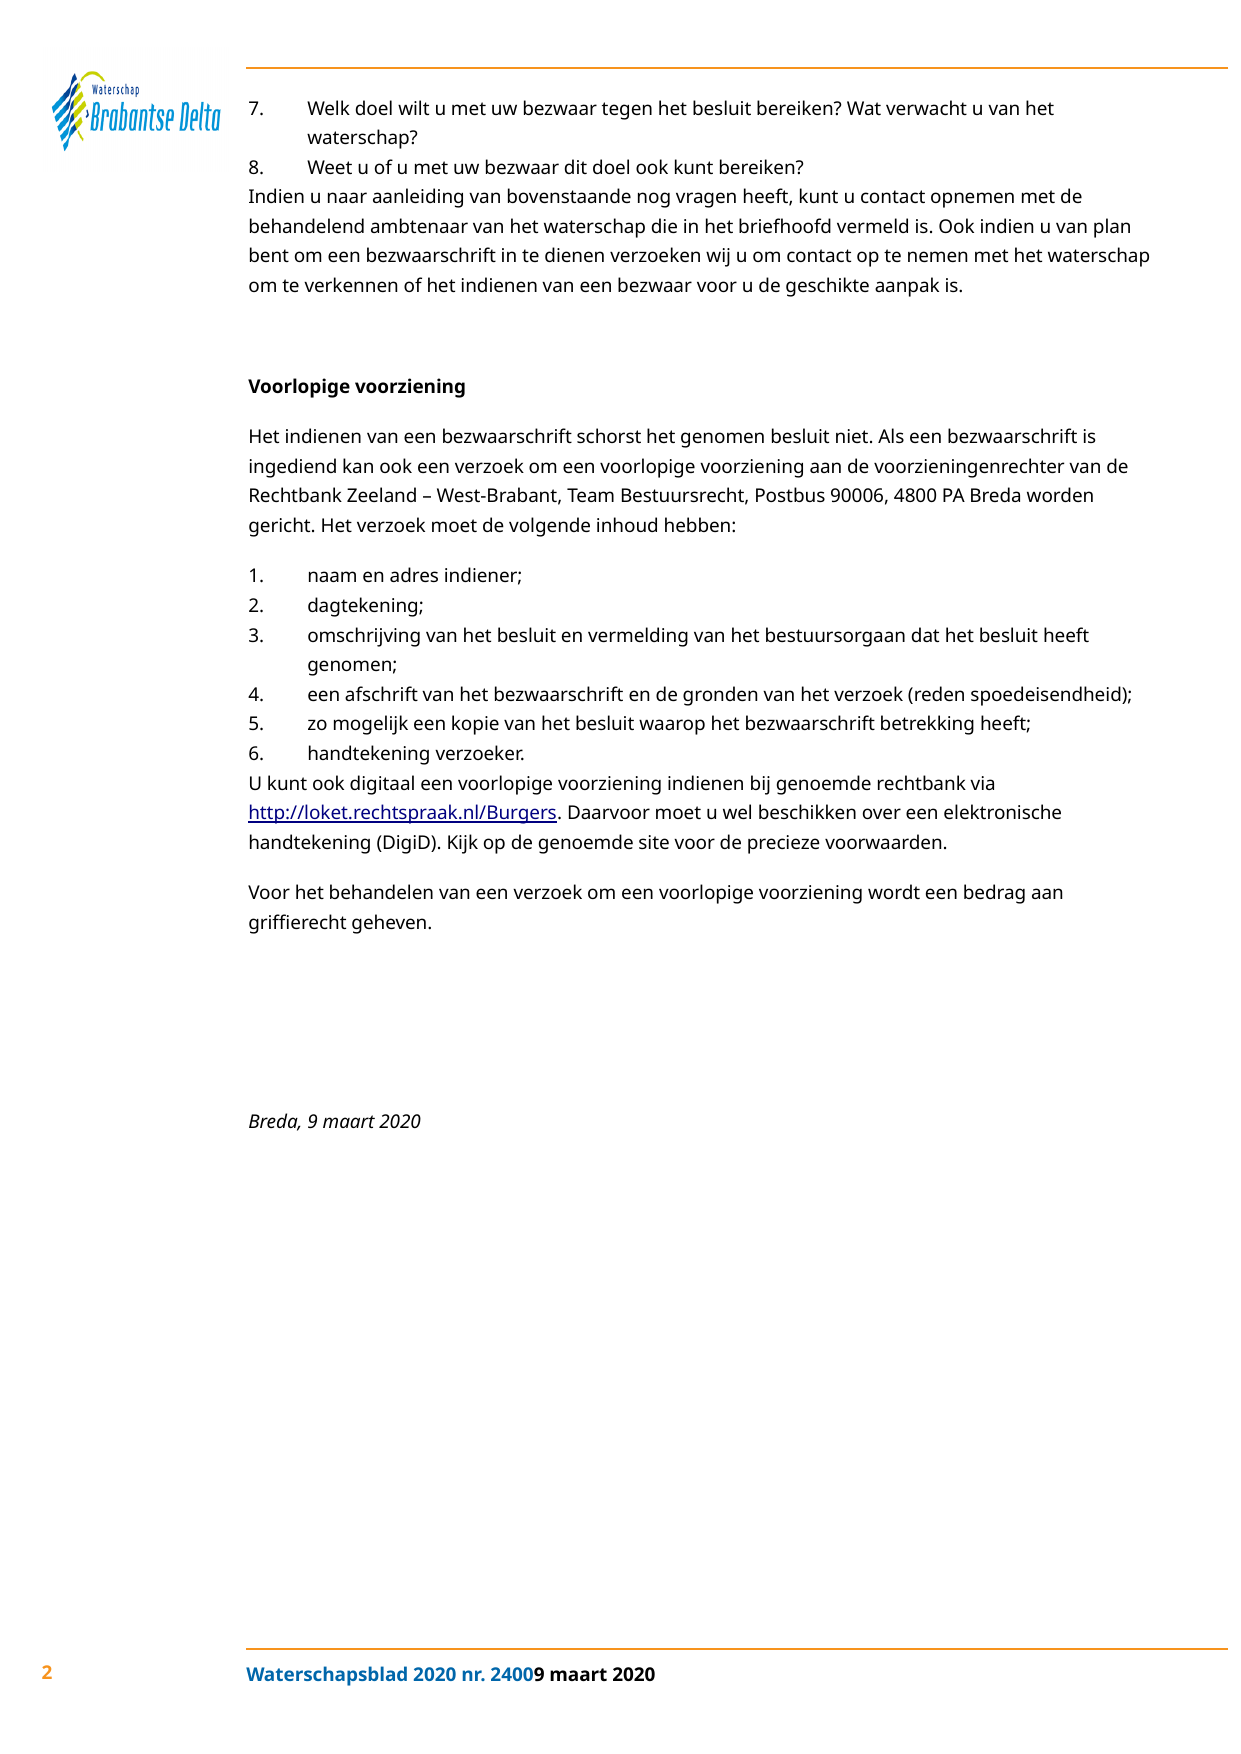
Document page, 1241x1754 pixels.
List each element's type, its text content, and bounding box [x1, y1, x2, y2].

text Het indienen van een bezwaarschrift schorst het genomen besluit niet. Als een bezwaarschrift is ingediend kan ook een verzoek om een voorlopige voorziening aan de voorzieningenrechter van de Rechtbank Zeeland – West-Brabant, Team Bestuursrecht, Postbus 90006, 4800 PA Breda worden gericht. Het verzoek moet de volgende inhoud hebben: [248, 423, 1152, 538]
text Breda, 9 maart 2020 [248, 1108, 1152, 1134]
text Indien u naar aanleiding van bovenstaande nog vragen heeft, kunt u contact opnemen met de behandelend ambtenaar van het waterschap die in het briefhoofd vermeld is. Ook indien u van plan bent om een bezwaarschrift in te dienen verzoeken wij u om contact op te nemen met het waterschap om te verkennen of het indienen van een bezwaar voor u de geschikte aanpak is. [248, 183, 1152, 298]
list Weet u of u met uw bezwaar dit doel ook kunt bereiken? [248, 154, 1152, 180]
list zo mogelijk een kopie van het besluit waarop het bezwaarschrift betrekking heeft; [248, 711, 1152, 736]
list handtekening verzoeker. [248, 740, 1152, 766]
list Welk doel wilt u met uw bezwaar tegen het besluit bereiken? Wat verwacht u van het waterschap? [248, 95, 1152, 150]
list naam en adres indiener; [248, 563, 1152, 588]
text Voor het behandelen van een verzoek om een voorlopige voorziening wordt een bedrag aan griffierecht geheven. [248, 879, 1152, 935]
list omschrijving van het besluit en vermelding van het bestuursorgaan dat het besluit heeft genomen; [248, 622, 1152, 677]
list dagtekening; [248, 592, 1152, 618]
text Voorlopige voorziening [248, 373, 1152, 399]
text U kunt ook digitaal een voorlopige voorziening indienen bij genoemde rechtbank via http://loket.rechtspraak.nl/Burgers. Daarvoor moet u wel beschikken over een elektronische handtekening (DigiD). Kijk op de genoemde site voor de precieze voorwaarden. [248, 770, 1152, 855]
picture [41, 47, 231, 172]
list een afschrift van het bezwaarschrift en de gronden van het verzoek (reden spoedeisendheid); [248, 681, 1152, 707]
